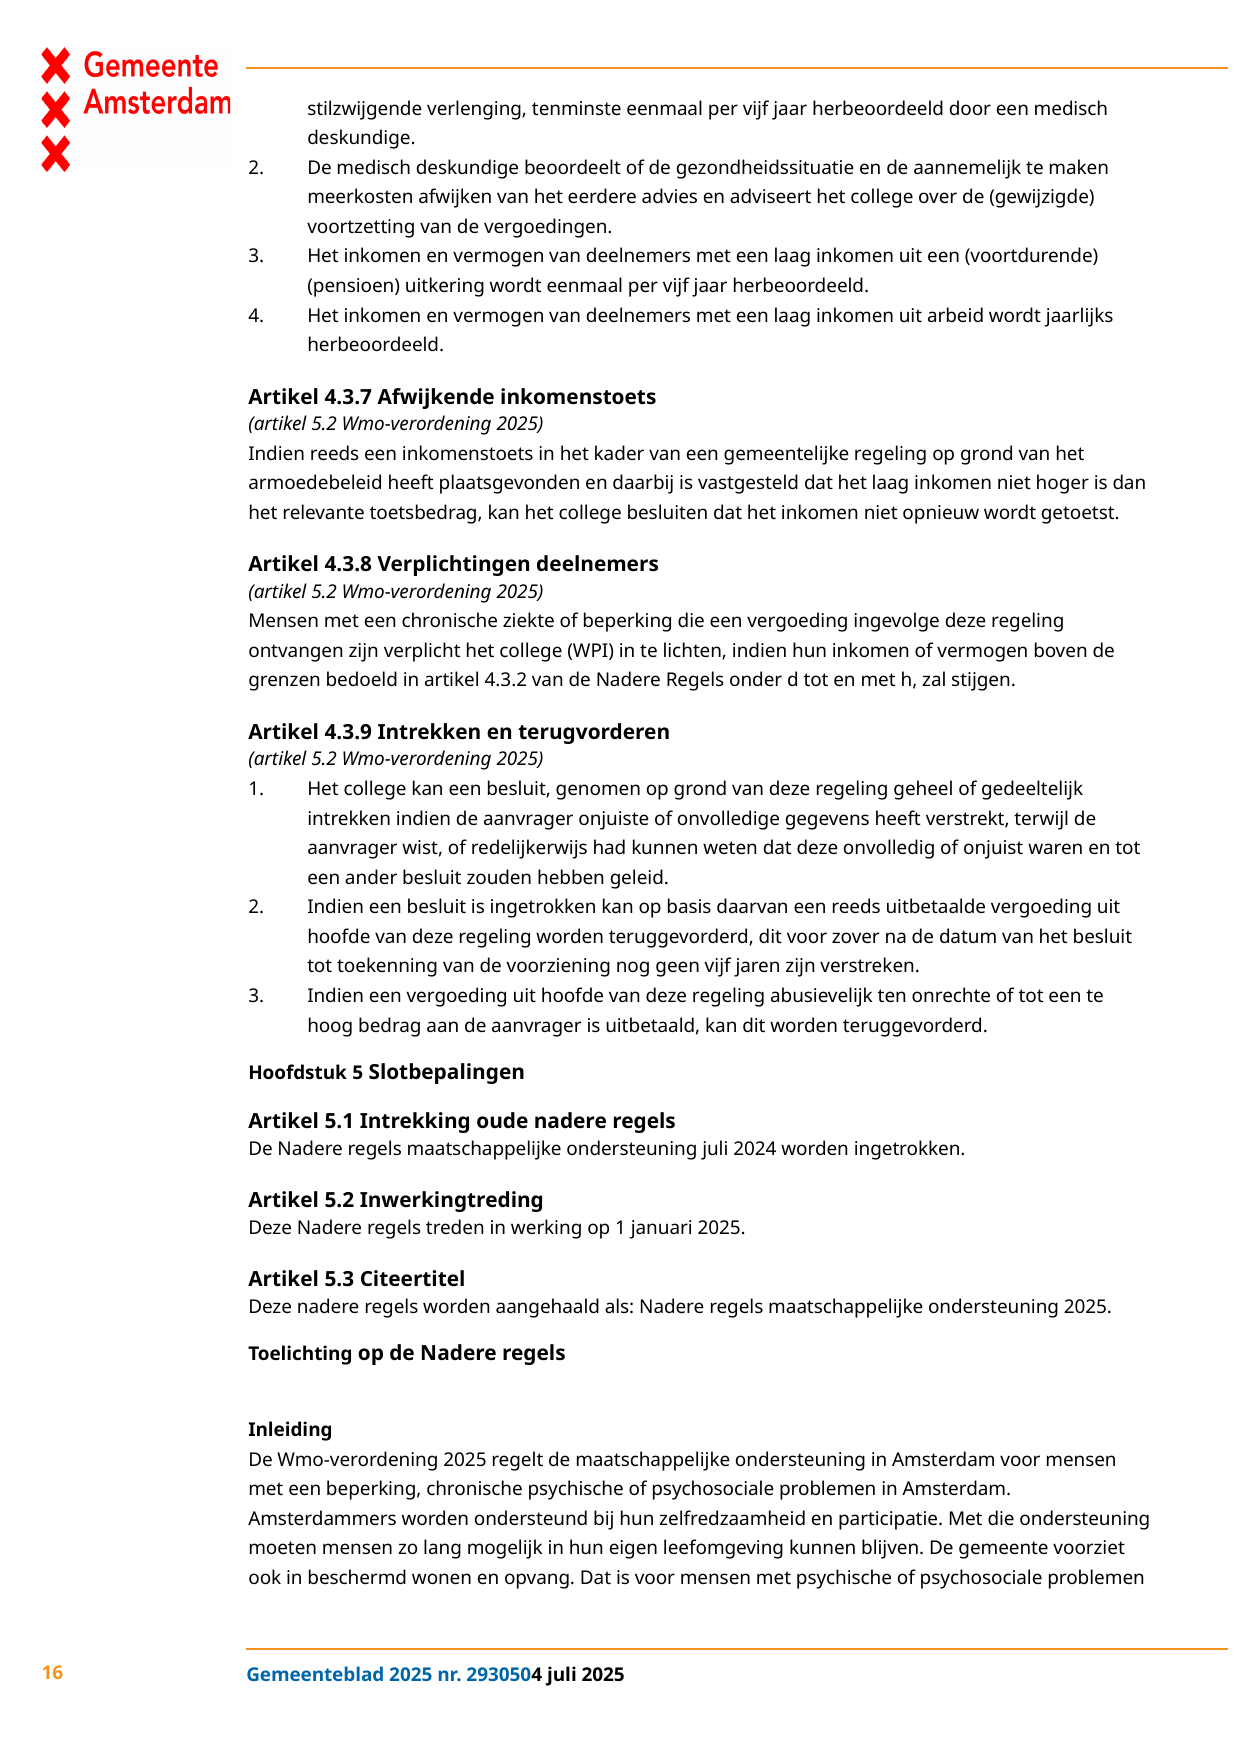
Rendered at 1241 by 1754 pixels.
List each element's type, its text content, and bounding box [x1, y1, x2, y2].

text Artikel 4.3.8 Verplichtingen deelnemers [248, 549, 1152, 578]
text De Nadere regels maatschappelijke ondersteuning juli 2024 worden ingetrokken. [248, 1135, 1152, 1161]
picture [41, 47, 231, 172]
text Inleiding [248, 1416, 1152, 1442]
text Mensen met een chronische ziekte of beperking die een vergoeding ingevolge deze regeling ontvangen zijn verplicht het college (WPI) in te lichten, indien hun inkomen of vermogen boven de grenzen bedoeld in artikel 4.3.2 van de Nadere Regels onder d tot en met h, zal stijgen. [248, 607, 1152, 692]
text De Wmo-verordening 2025 regelt de maatschappelijke ondersteuning in Amsterdam voor mensen met een beperking, chronische psychische of psychosociale problemen in Amsterdam. Amsterdammers worden ondersteund bij hun zelfredzaamheid en participatie. Met die ondersteuning moeten mensen zo lang mogelijk in hun eigen leefomgeving kunnen blijven. De gemeente voorziet ook in beschermd wonen en opvang. Dat is voor mensen met psychische of psychosociale problemen [248, 1446, 1152, 1590]
list stilzwijgende verlenging, tenminste eenmaal per vijf jaar herbeoordeeld door een medisch deskundige. [248, 95, 1152, 150]
text Artikel 5.1 Intrekking oude nadere regels [248, 1107, 1152, 1135]
text (artikel 5.2 Wmo-verordening 2025) [248, 410, 1152, 436]
list De medisch deskundige beoordeelt of de gezondheidssituatie en de aannemelijk te maken meerkosten afwijken van het eerdere advies en adviseert het college over de (gewijzigde) voortzetting van de vergoedingen. [248, 154, 1152, 239]
text (artikel 5.2 Wmo-verordening 2025) [248, 746, 1152, 771]
list Het inkomen en vermogen van deelnemers met een laag inkomen uit een (voortdurende) (pensioen) uitkering wordt eenmaal per vijf jaar herbeoordeeld. [248, 243, 1152, 298]
text Indien reeds een inkomenstoets in het kader van een gemeentelijke regeling op grond van het armoedebeleid heeft plaatsgevonden en daarbij is vastgesteld dat het laag inkomen niet hoger is dan het relevante toetsbedrag, kan het college besluiten dat het inkomen niet opnieuw wordt getoetst. [248, 440, 1152, 525]
text Toelichting op de Nadere regels [248, 1338, 1152, 1367]
list Het college kan een besluit, genomen op grond van deze regeling geheel of gedeeltelijk intrekken indien de aanvrager onjuiste of onvolledige gegevens heeft verstrekt, terwijl de aanvrager wist, of redelijkerwijs had kunnen weten dat deze onvolledig of onjuist waren en tot een ander besluit zouden hebben geleid. [248, 775, 1152, 889]
text (artikel 5.2 Wmo-verordening 2025) [248, 578, 1152, 604]
list Het inkomen en vermogen van deelnemers met een laag inkomen uit arbeid wordt jaarlijks herbeoordeeld. [248, 302, 1152, 357]
list Indien een vergoeding uit hoofde van deze regeling abusievelijk ten onrechte of tot een te hoog bedrag aan de aanvrager is uitbetaald, kan dit worden teruggevorderd. [248, 982, 1152, 1037]
list Indien een besluit is ingetrokken kan op basis daarvan een reeds uitbetaalde vergoeding uit hoofde van deze regeling worden teruggevorderd, dit voor zover na de datum van het besluit tot toekenning van de voorziening nog geen vijf jaren zijn verstreken. [248, 893, 1152, 978]
text Hoofdstuk 5 Slotbepalingen [248, 1057, 1152, 1086]
text Deze Nadere regels treden in werking op 1 januari 2025. [248, 1214, 1152, 1240]
text Artikel 4.3.9 Intrekken en terugvorderen [248, 717, 1152, 746]
text Artikel 4.3.7 Afwijkende inkomenstoets [248, 382, 1152, 410]
text Artikel 5.3 Citeertitel [248, 1264, 1152, 1293]
text Deze nadere regels worden aangehaald als: Nadere regels maatschappelijke ondersteuning 2025. [248, 1293, 1152, 1318]
text Artikel 5.2 Inwerkingtreding [248, 1186, 1152, 1214]
